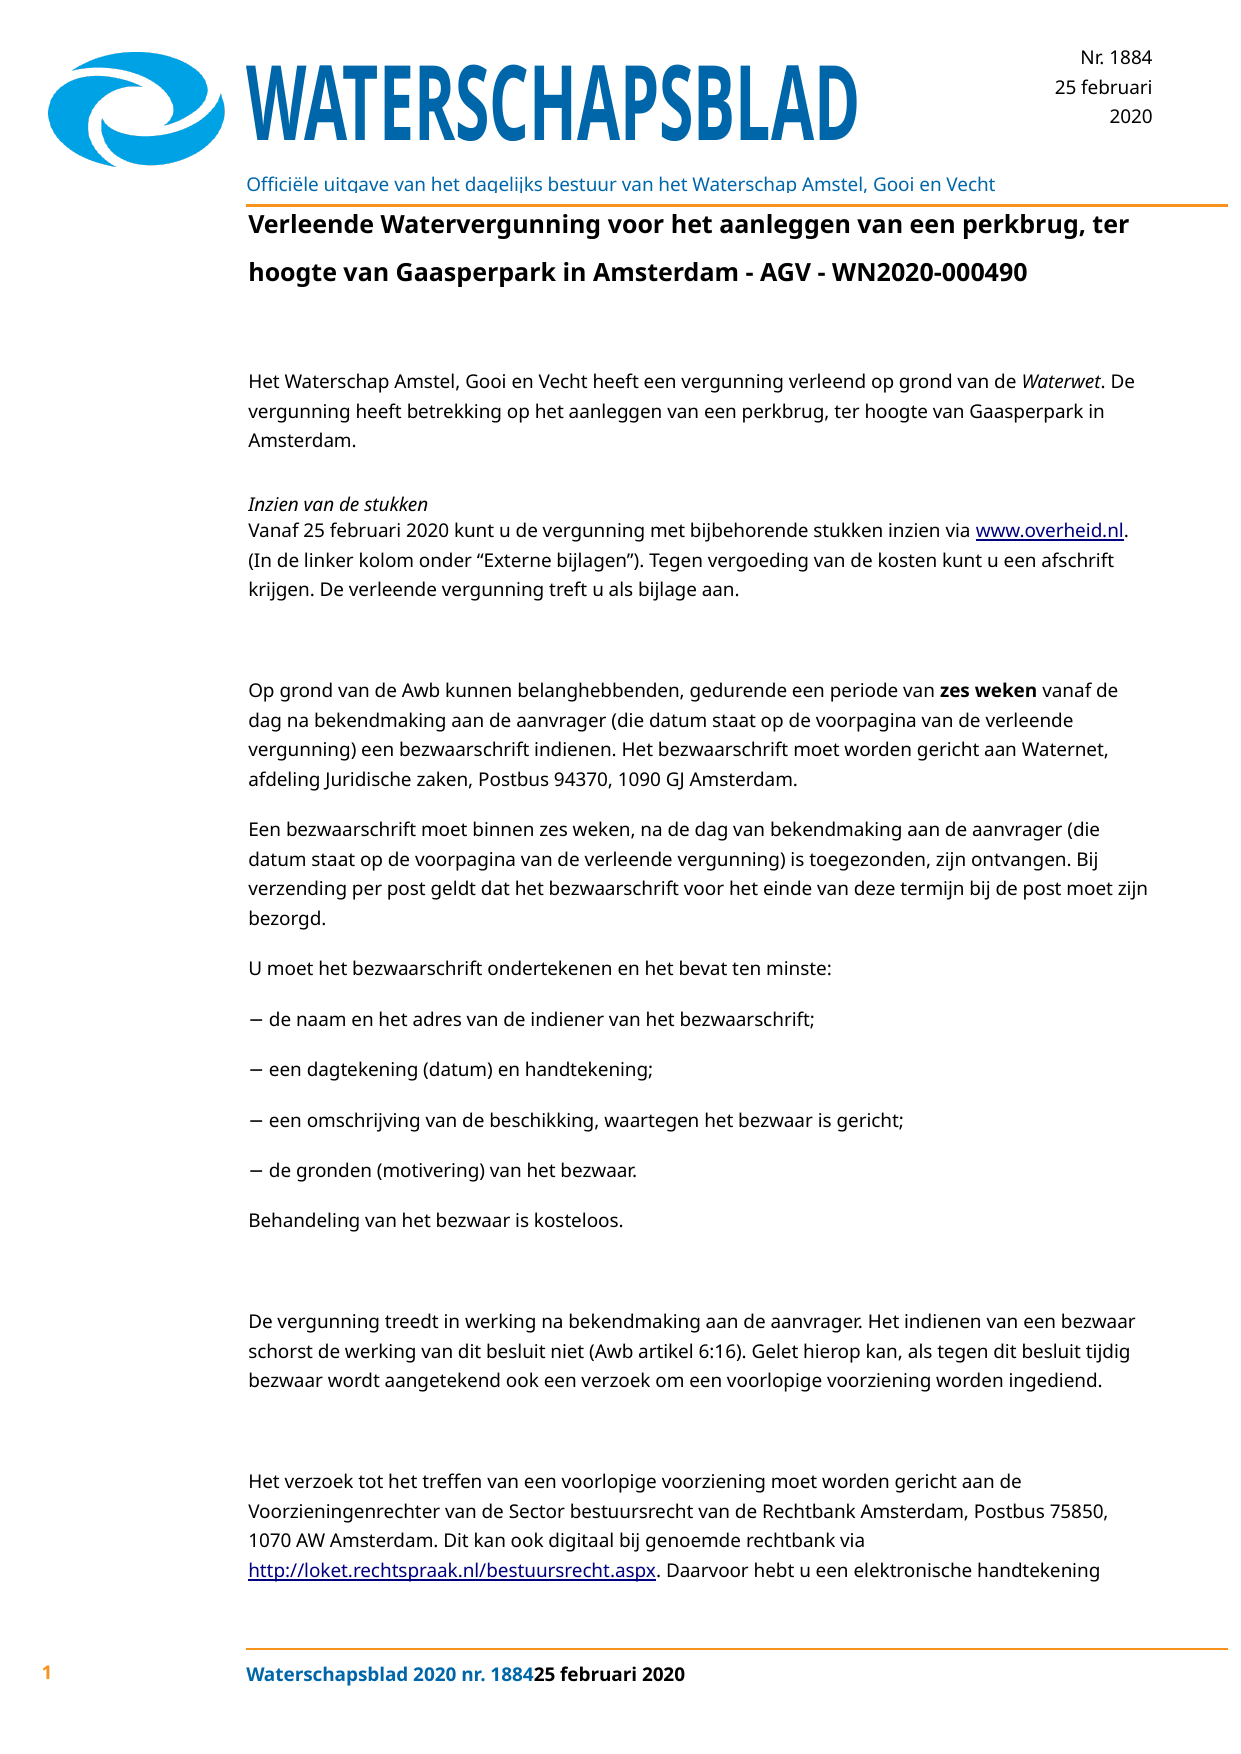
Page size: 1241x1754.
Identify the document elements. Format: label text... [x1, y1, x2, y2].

text U moet het bezwaarschrift ondertekenen en het bevat ten minste: [248, 956, 1152, 981]
picture [41, 47, 231, 172]
text Het Waterschap Amstel, Gooi en Vecht heeft een vergunning verleend op grond van de Waterwet. De vergunning heeft betrekking op het aanleggen van een perkbrug, ter hoogte van Gaasperpark in Amsterdam. [248, 368, 1152, 453]
text − de naam en het adres van de indiener van het bezwaarschrift; [248, 1006, 1152, 1032]
text Inzien van de stukken [248, 491, 1152, 517]
text De vergunning treedt in werking na bekendmaking aan de aanvrager. Het indienen van een bezwaar schorst de werking van dit besluit niet (Awb artikel 6:16). Gelet hierop kan, als tegen dit besluit tijdig bezwaar wordt aangetekend ook een verzoek om een voorlopige voorziening worden ingediend. [248, 1308, 1152, 1393]
text Verleende Watervergunning voor het aanleggen van een perkbrug, ter hoogte van Gaasperpark in Amsterdam - AGV - WN2020-000490 [248, 207, 1152, 288]
text Behandeling van het bezwaar is kosteloos. [248, 1208, 1152, 1233]
text Op grond van de Awb kunnen belanghebbenden, gedurende een periode van zes weken vanaf de dag na bekendmaking aan de aanvrager (die datum staat op de voorpagina van de verleende vergunning) een bezwaarschrift indienen. Het bezwaarschrift moet worden gericht aan Waternet, afdeling Juridische zaken, Postbus 94370, 1090 GJ Amsterdam. [248, 677, 1152, 792]
text − een omschrijving van de beschikking, waartegen het bezwaar is gericht; [248, 1107, 1152, 1132]
text − een dagtekening (datum) en handtekening; [248, 1056, 1152, 1082]
text Het verzoek tot het treffen van een voorlopige voorziening moet worden gericht aan de Voorzieningenrechter van de Sector bestuursrecht van de Rechtbank Amsterdam, Postbus 75850, 1070 AW Amsterdam. Dit kan ook digitaal bij genoemde rechtbank via http://loket.rechtspraak.nl/bestuursrecht.aspx. Daarvoor hebt u een elektronische handtekening [248, 1468, 1152, 1583]
text Een bezwaarschrift moet binnen zes weken, na de dag van bekendmaking aan de aanvrager (die datum staat op de voorpagina van de verleende vergunning) is toegezonden, zijn ontvangen. Bij verzending per post geldt dat het bezwaarschrift voor het einde van deze termijn bij de post moet zijn bezorgd. [248, 816, 1152, 931]
text Vanaf 25 februari 2020 kunt u de vergunning met bijbehorende stukken inzien via www.overheid.nl. (In de linker kolom onder “Externe bijlagen”). Tegen vergoeding van de kosten kunt u een afschrift krijgen. De verleende vergunning treft u als bijlage aan. [248, 517, 1152, 602]
text − de gronden (motivering) van het bezwaar. [248, 1157, 1152, 1183]
